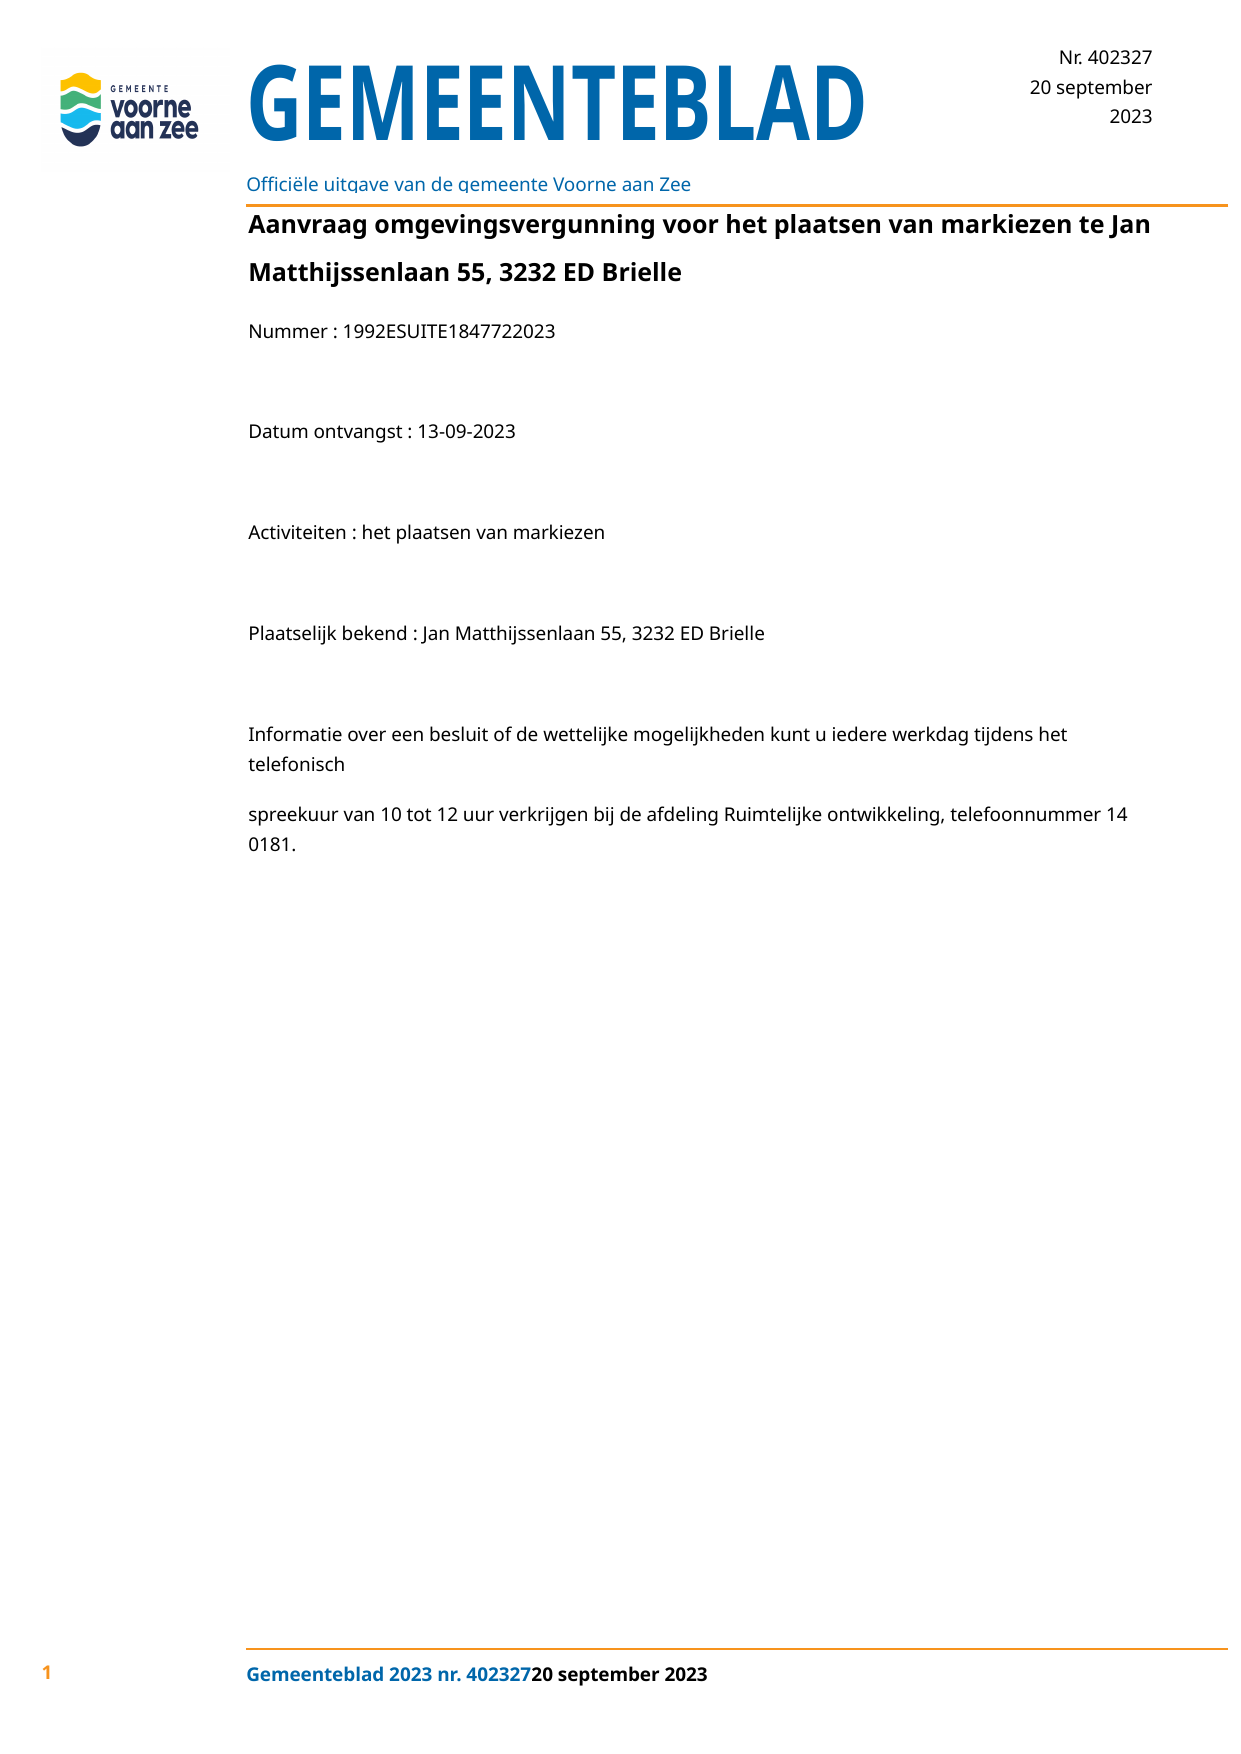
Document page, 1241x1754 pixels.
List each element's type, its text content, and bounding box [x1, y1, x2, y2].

picture [41, 47, 231, 172]
text Informatie over een besluit of de wettelijke mogelijkheden kunt u iedere werkdag tijdens het telefonisch [248, 721, 1152, 777]
text Datum ontvangst : 13-09-2023 [248, 419, 1152, 444]
text Nummer : 1992ESUITE1847722023 [248, 318, 1152, 344]
text spreekuur van 10 tot 12 uur verkrijgen bij de afdeling Ruimtelijke ontwikkeling, telefoonnummer 14 0181. [248, 801, 1152, 857]
text Activiteiten : het plaatsen van markiezen [248, 519, 1152, 545]
text Aanvraag omgevingsvergunning voor het plaatsen van markiezen te Jan Matthijssenlaan 55, 3232 ED Brielle [248, 207, 1152, 288]
text Plaatselijk bekend : Jan Matthijssenlaan 55, 3232 ED Brielle [248, 620, 1152, 646]
